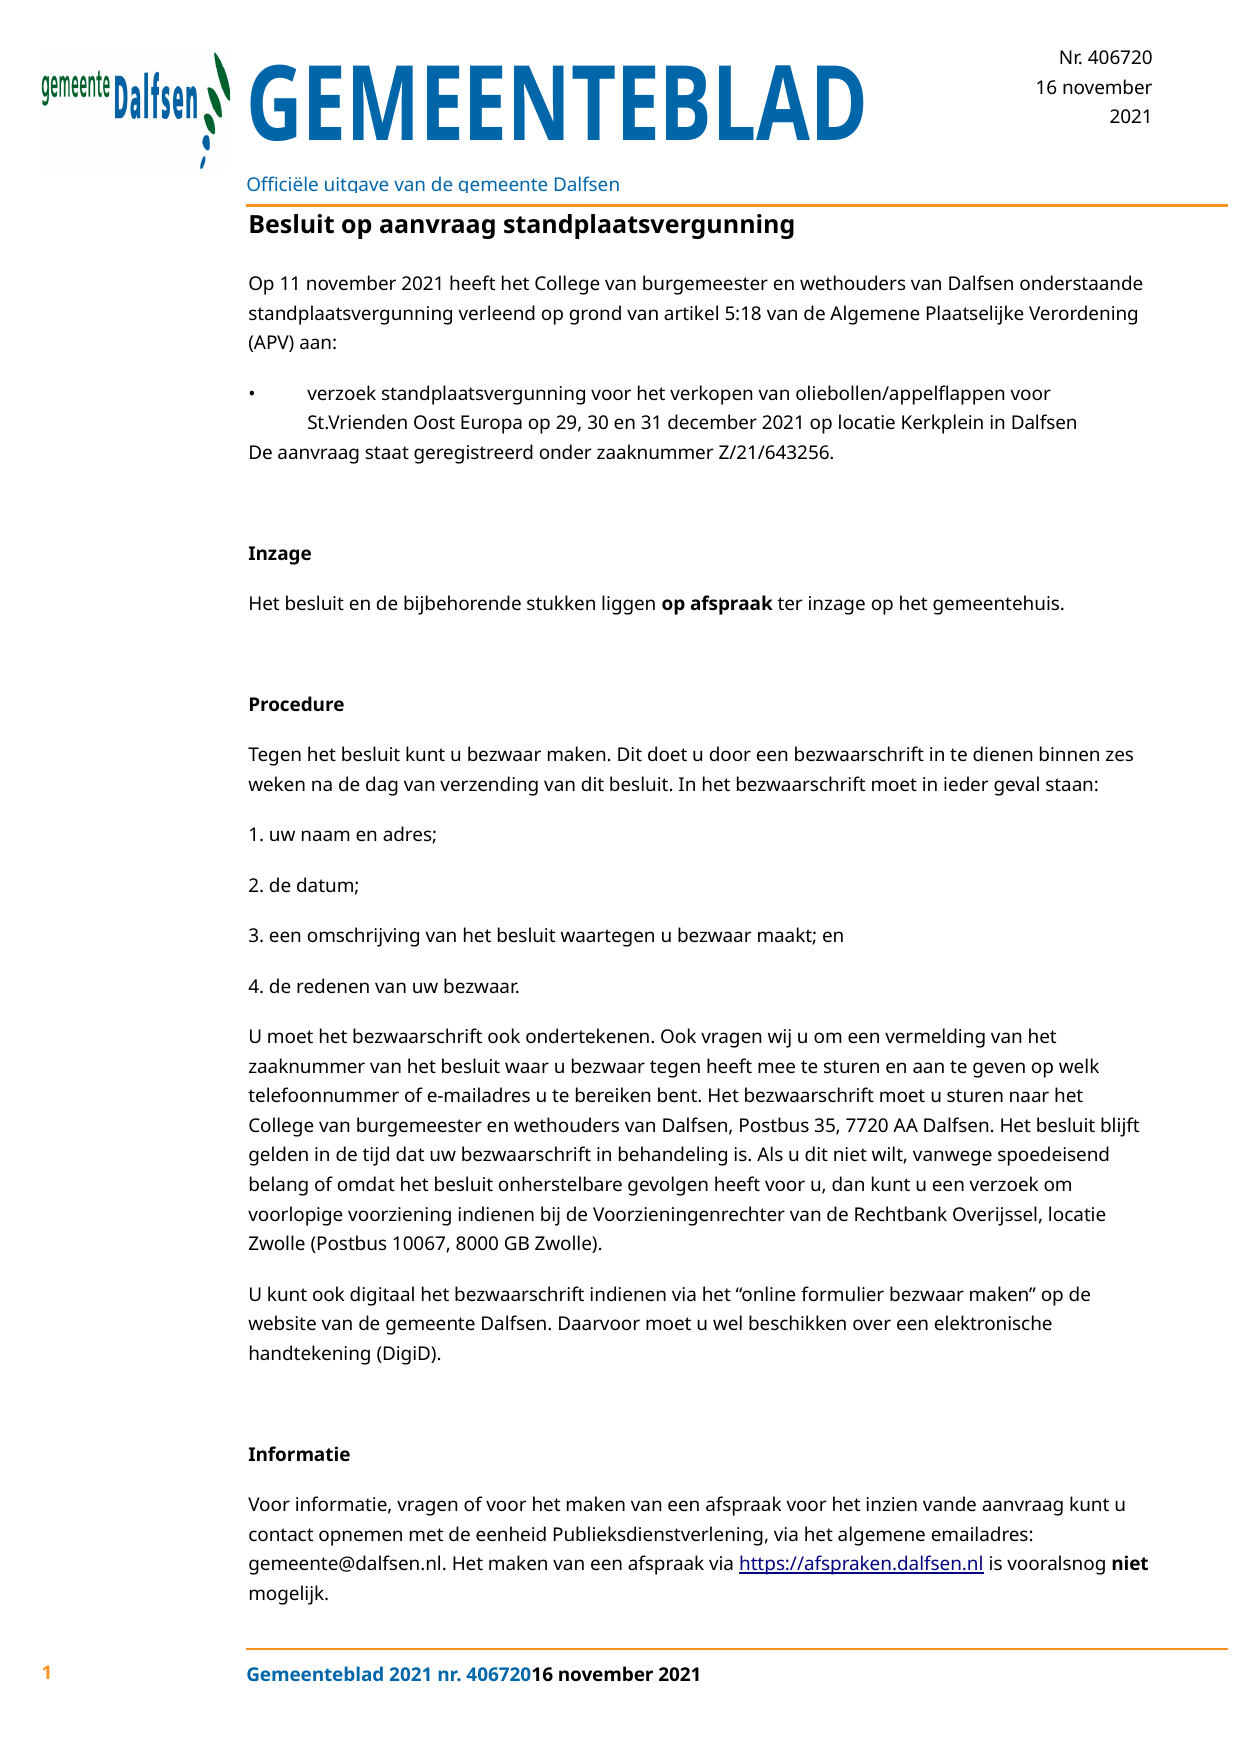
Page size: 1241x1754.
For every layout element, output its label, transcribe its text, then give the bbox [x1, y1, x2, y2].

text Het besluit en de bijbehorende stukken liggen op afspraak ter inzage op het gemeentehuis. [248, 590, 1152, 616]
text Tegen het besluit kunt u bezwaar maken. Dit doet u door een bezwaarschrift in te dienen binnen zes weken na de dag van verzending van dit besluit. In het bezwaarschrift moet in ieder geval staan: [248, 742, 1152, 797]
text Besluit op aanvraag standplaatsvergunning [248, 207, 1152, 241]
text Informatie [248, 1441, 1152, 1466]
text De aanvraag staat geregistreerd onder zaaknummer Z/21/643256. [248, 439, 1152, 465]
list verzoek standplaatsvergunning voor het verkopen van oliebollen/appelflappen voor St.Vrienden Oost Europa op 29, 30 en 31 december 2021 op locatie Kerkplein in Dalfsen [248, 380, 1152, 435]
picture [41, 47, 231, 172]
text 2. de datum; [248, 872, 1152, 898]
text 4. de redenen van uw bezwaar. [248, 973, 1152, 998]
text 1. uw naam en adres; [248, 822, 1152, 847]
text Inzage [248, 540, 1152, 566]
text Voor informatie, vragen of voor het maken van een afspraak voor het inzien vande aanvraag kunt u contact opnemen met de eenheid Publieksdienstverlening, via het algemene emailadres: gemeente@dalfsen.nl. Het maken van een afspraak via https://afspraken.dalfsen.nl is vooralsnog niet mogelijk. [248, 1491, 1152, 1606]
text Op 11 november 2021 heeft het College van burgemeester en wethouders van Dalfsen onderstaande standplaatsvergunning verleend op grond van artikel 5:18 van de Algemene Plaatselijke Verordening (APV) aan: [248, 270, 1152, 355]
text U moet het bezwaarschrift ook ondertekenen. Ook vragen wij u om een vermelding van het zaaknummer van het besluit waar u bezwaar tegen heeft mee te sturen en aan te geven op welk telefoonnummer of e-mailadres u te bereiken bent. Het bezwaarschrift moet u sturen naar het College van burgemeester en wethouders van Dalfsen, Postbus 35, 7720 AA Dalfsen. Het besluit blijft gelden in de tijd dat uw bezwaarschrift in behandeling is. Als u dit niet wilt, vanwege spoedeisend belang of omdat het besluit onherstelbare gevolgen heeft voor u, dan kunt u een verzoek om voorlopige voorziening indienen bij de Voorzieningenrechter van de Rechtbank Overijssel, locatie Zwolle (Postbus 10067, 8000 GB Zwolle). [248, 1023, 1152, 1256]
text 3. een omschrijving van het besluit waartegen u bezwaar maakt; en [248, 922, 1152, 948]
text U kunt ook digitaal het bezwaarschrift indienen via het “online formulier bezwaar maken” op de website van de gemeente Dalfsen. Daarvoor moet u wel beschikken over een elektronische handtekening (DigiD). [248, 1281, 1152, 1366]
text Procedure [248, 691, 1152, 717]
